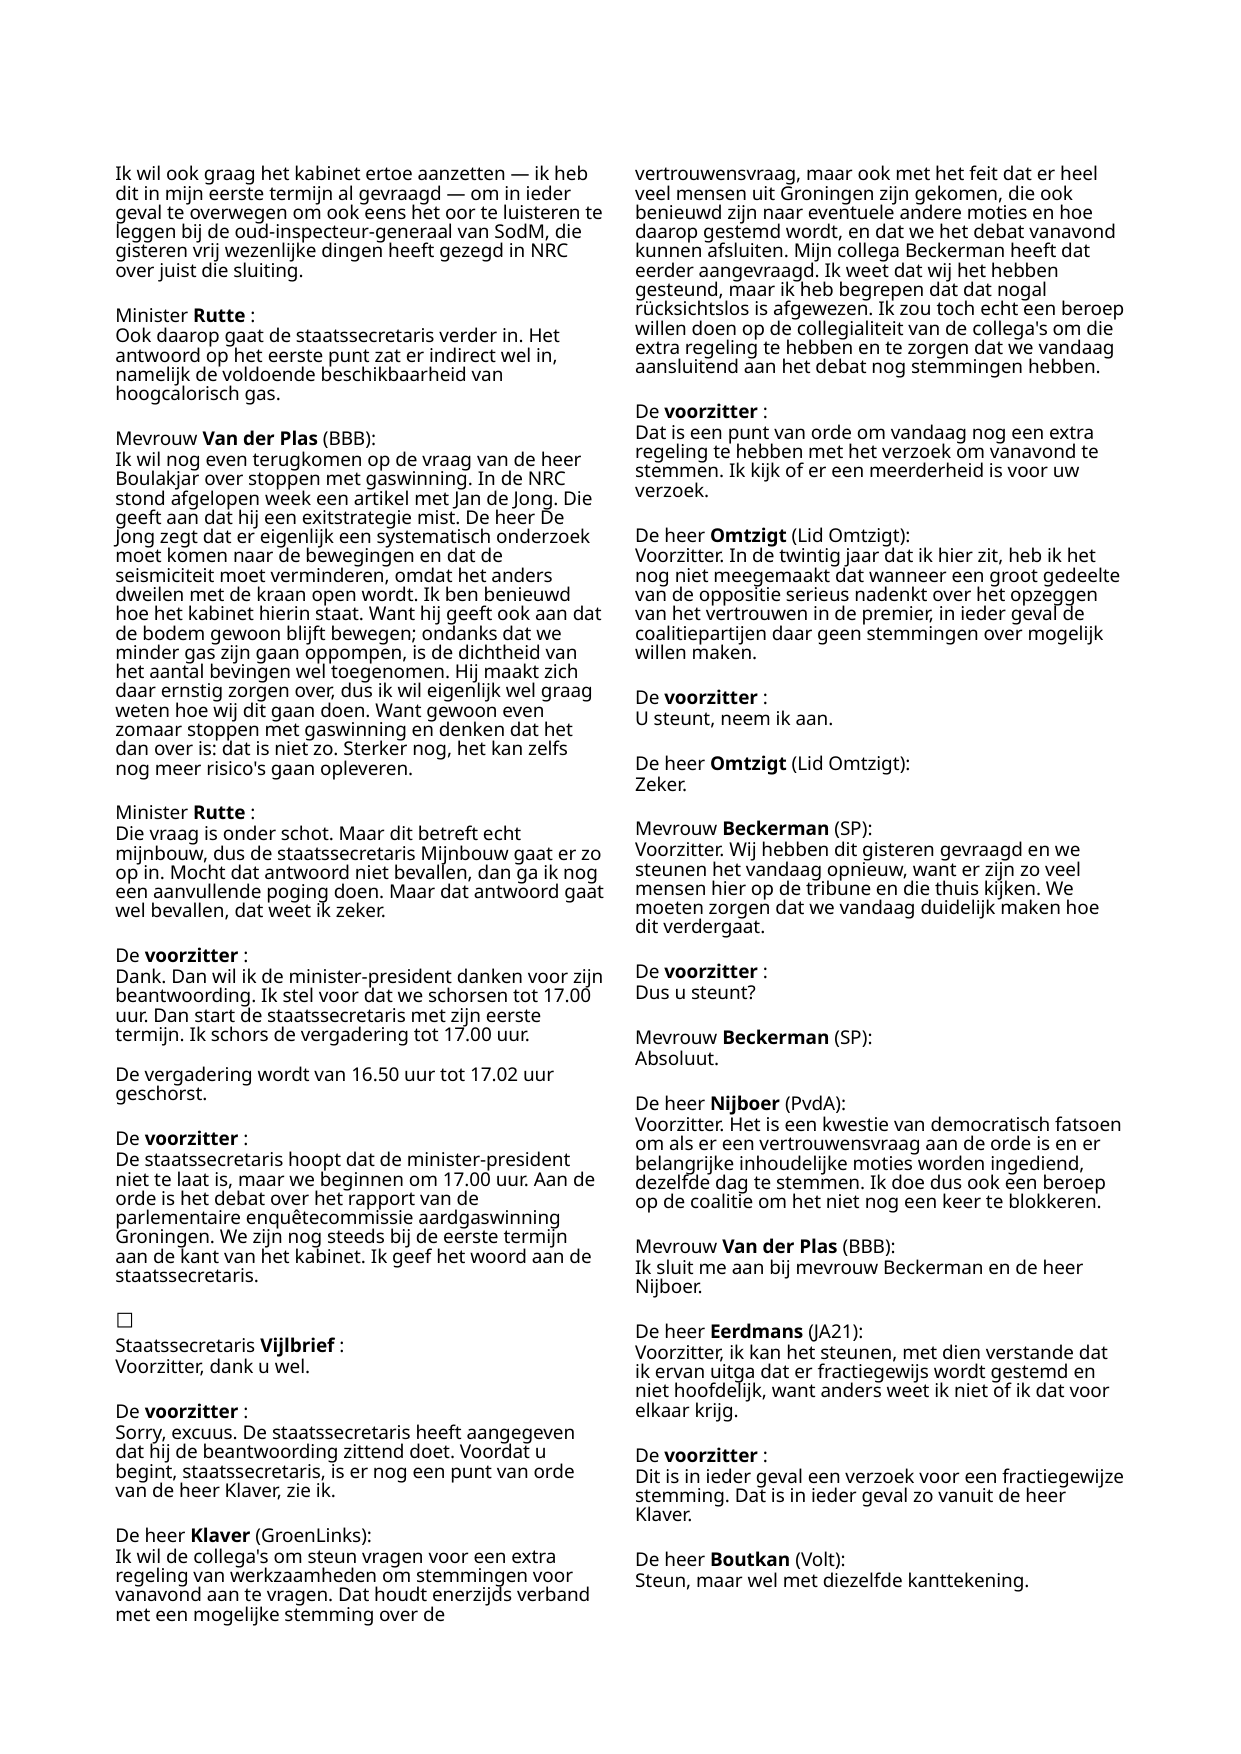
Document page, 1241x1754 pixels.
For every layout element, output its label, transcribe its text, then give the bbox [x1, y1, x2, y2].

text De heer Nijboer (PvdA): [635, 1090, 1125, 1116]
text Dat is een punt van orde om vandaag nog een extra regeling te hebben met het verzoek om vanavond te stemmen. Ik kijk of er een meerderheid is voor uw verzoek. [635, 424, 1125, 501]
text Mevrouw Van der Plas (BBB): [115, 425, 605, 451]
text Voorzitter, dank u wel. [115, 1358, 605, 1378]
text Steun, maar wel met diezelfde kanttekening. [635, 1572, 1125, 1591]
text vertrouwensvraag, maar ook met het feit dat er heel veel mensen uit Groningen zijn gekomen, die ook benieuwd zijn naar eventuele andere moties en hoe daarop gestemd wordt, en dat we het debat vanavond kunnen afsluiten. Mijn collega Beckerman heeft dat eerder aangevraagd. Ik weet dat wij het hebben gesteund, maar ik heb begrepen dat dat nogal rücksichtslos is afgewezen. Ik zou toch echt een beroep willen doen op de collegialiteit van de collega's om die extra regeling te hebben en te zorgen dat we vandaag aansluitend aan het debat nog stemmingen hebben. [635, 165, 1125, 377]
text Ik wil nog even terugkomen op de vraag van de heer Boulakjar over stoppen met gaswinning. In de NRC stond afgelopen week een artikel met Jan de Jong. Die geeft aan dat hij een exitstrategie mist. De heer De Jong zegt dat er eigenlijk een systematisch onderzoek moet komen naar de bewegingen en dat de seismiciteit moet verminderen, omdat het anders dweilen met de kraan open wordt. Ik ben benieuwd hoe het kabinet hierin staat. Want hij geeft ook aan dat de bodem gewoon blijft bewegen; ondanks dat we minder gas zijn gaan oppompen, is de dichtheid van het aantal bevingen wel toegenomen. Hij maakt zich daar ernstig zorgen over, dus ik wil eigenlijk wel graag weten hoe wij dit gaan doen. Want gewoon even zomaar stoppen met gaswinning en denken dat het dan over is: dat is niet zo. Sterker nog, het kan zelfs nog meer risico's gaan opleveren. [115, 451, 605, 779]
text Minister Rutte : [115, 799, 605, 825]
text De voorzitter : [115, 1398, 605, 1424]
text Voorzitter. Het is een kwestie van democratisch fatsoen om als er een vertrouwensvraag aan de orde is en er belangrijke inhoudelijke moties worden ingediend, dezelfde dag te stemmen. Ik doe dus ook een beroep op de coalitie om het niet nog een keer te blokkeren. [635, 1116, 1125, 1212]
text Dank. Dan wil ik de minister-president danken voor zijn beantwoording. Ik stel voor dat we schorsen tot 17.00 uur. Dan start de staatssecretaris met zijn eerste termijn. Ik schors de vergadering tot 17.00 uur. [115, 968, 605, 1045]
text De voorzitter : [635, 398, 1125, 424]
text Sorry, excuus. De staatssecretaris heeft aangegeven dat hij de beantwoording zittend doet. Voordat u begint, staatssecretaris, is er nog een punt van orde van de heer Klaver, zie ik. [115, 1424, 605, 1501]
text Ik sluit me aan bij mevrouw Beckerman en de heer Nijboer. [635, 1259, 1125, 1297]
text Staatssecretaris Vijlbrief : [115, 1333, 605, 1358]
text Ook daarop gaat de staatssecretaris verder in. Het antwoord op het eerste punt zat er indirect wel in, namelijk de voldoende beschikbaarheid van hoogcalorisch gas. [115, 327, 605, 404]
text Voorzitter. In de twintig jaar dat ik hier zit, heb ik het nog niet meegemaakt dat wanneer een groot gedeelte van de oppositie serieus nadenkt over het opzeggen van het vertrouwen in de premier, in ieder geval de coalitiepartijen daar geen stemmingen over mogelijk willen maken. [635, 547, 1125, 663]
text Zeker. [635, 776, 1125, 795]
text Mevrouw Beckerman (SP): [635, 816, 1125, 841]
text U steunt, neem ik aan. [635, 710, 1125, 729]
text Absoluut. [635, 1050, 1125, 1069]
text Mevrouw Van der Plas (BBB): [635, 1233, 1125, 1259]
text De voorzitter : [115, 942, 605, 968]
text De heer Eerdmans (JA21): [635, 1318, 1125, 1344]
text Minister Rutte : [115, 302, 605, 327]
text Dus u steunt? [635, 984, 1125, 1003]
text Mevrouw Beckerman (SP): [635, 1024, 1125, 1050]
text De vergadering wordt van 16.50 uur tot 17.02 uur geschorst. [115, 1066, 605, 1105]
text De voorzitter : [635, 1442, 1125, 1468]
text De staatssecretaris hoopt dat de minister-president niet te laat is, maar we beginnen om 17.00 uur. Aan de orde is het debat over het rapport van de parlementaire enquêtecommissie aardgaswinning Groningen. We zijn nog steeds bij de eerste termijn aan de kant van het kabinet. Ik geef het woord aan de staatssecretaris. [115, 1151, 605, 1286]
text Dit is in ieder geval een verzoek voor een fractiegewijze stemming. Dat is in ieder geval zo vanuit de heer Klaver. [635, 1468, 1125, 1525]
text Ik wil ook graag het kabinet ertoe aanzetten — ik heb dit in mijn eerste termijn al gevraagd — om in ieder geval te overwegen om ook eens het oor te luisteren te leggen bij de oud-inspecteur-generaal van SodM, die gisteren vrij wezenlijke dingen heeft gezegd in NRC over juist die sluiting. [115, 165, 605, 281]
text Die vraag is onder schot. Maar dit betreft echt mijnbouw, dus de staatssecretaris Mijnbouw gaat er zo op in. Mocht dat antwoord niet bevallen, dan ga ik nog een aanvullende poging doen. Maar dat antwoord gaat wel bevallen, dat weet ik zeker. [115, 825, 605, 922]
text Ik wil de collega's om steun vragen voor een extra regeling van werkzaamheden om stemmingen voor vanavond aan te vragen. Dat houdt enerzijds verband met een mogelijke stemming over de [115, 1548, 605, 1625]
text De voorzitter : [115, 1126, 605, 1151]
text Voorzitter. Wij hebben dit gisteren gevraagd en we steunen het vandaag opnieuw, want er zijn zo veel mensen hier op de tribune en die thuis kijken. We moeten zorgen dat we vandaag duidelijk maken hoe dit verdergaat. [635, 841, 1125, 938]
text De heer Omtzigt (Lid Omtzigt): [635, 522, 1125, 547]
text De heer Klaver (GroenLinks): [115, 1522, 605, 1548]
text De heer Boutkan (Volt): [635, 1546, 1125, 1572]
text De voorzitter : [635, 958, 1125, 984]
text Voorzitter, ik kan het steunen, met dien verstande dat ik ervan uitga dat er fractiegewijs wordt gestemd en niet hoofdelijk, want anders weet ik niet of ik dat voor elkaar krijg. [635, 1344, 1125, 1421]
text De voorzitter : [635, 684, 1125, 710]
text De heer Omtzigt (Lid Omtzigt): [635, 750, 1125, 776]
text ⬜ [115, 1307, 605, 1333]
